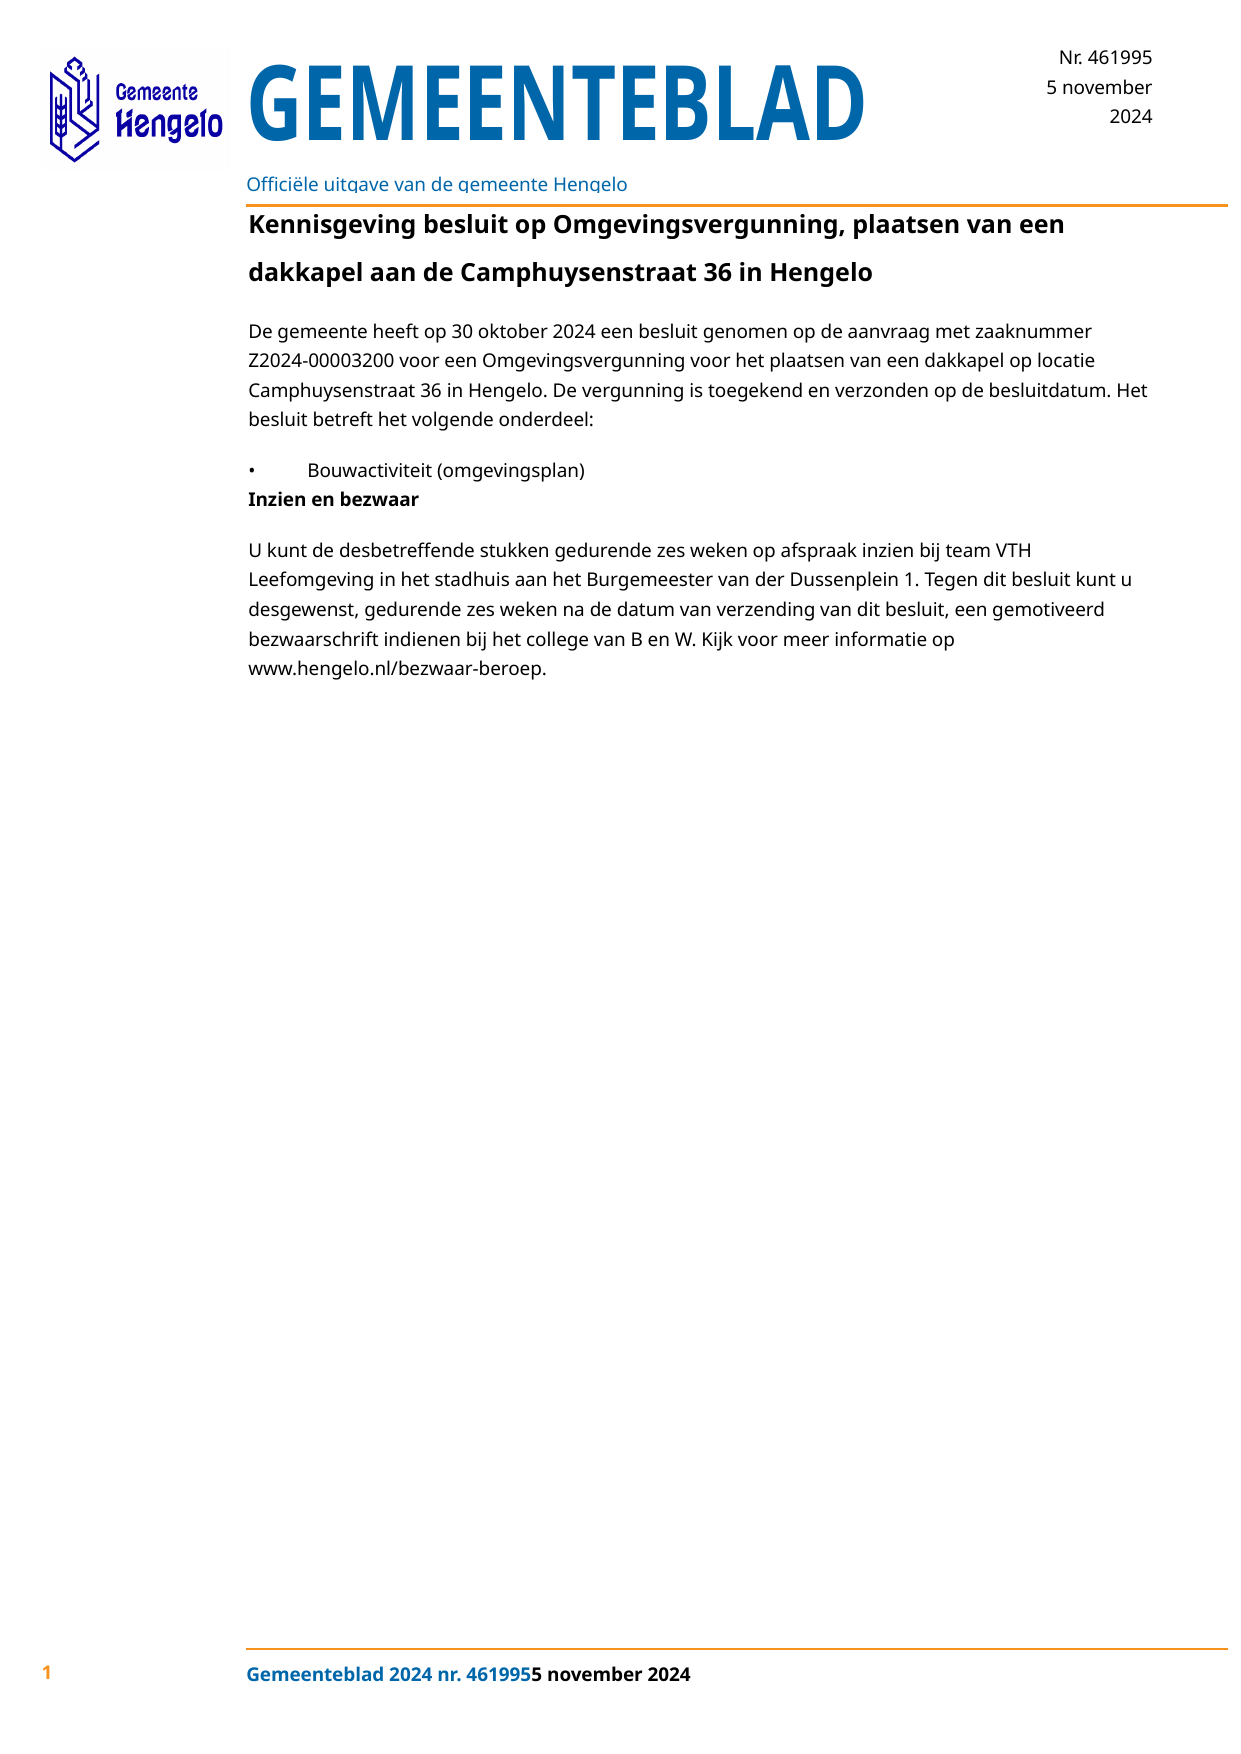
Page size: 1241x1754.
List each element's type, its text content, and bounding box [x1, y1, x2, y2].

picture [41, 47, 231, 172]
list Bouwactiviteit (omgevingsplan) [248, 457, 1152, 483]
text Inzien en bezwaar [248, 487, 1152, 512]
text Kennisgeving besluit op Omgevingsvergunning, plaatsen van een dakkapel aan de Camphuysenstraat 36 in Hengelo [248, 207, 1152, 288]
text U kunt de desbetreffende stukken gedurende zes weken op afspraak inzien bij team VTH Leefomgeving in het stadhuis aan het Burgemeester van der Dussenplein 1. Tegen dit besluit kunt u desgewenst, gedurende zes weken na de datum van verzending van dit besluit, een gemotiveerd bezwaarschrift indienen bij het college van B en W. Kijk voor meer informatie op www.hengelo.nl/bezwaar-beroep. [248, 537, 1152, 681]
text De gemeente heeft op 30 oktober 2024 een besluit genomen op de aanvraag met zaaknummer Z2024-00003200 voor een Omgevingsvergunning voor het plaatsen van een dakkapel op locatie Camphuysenstraat 36 in Hengelo. De vergunning is toegekend en verzonden op de besluitdatum. Het besluit betreft het volgende onderdeel: [248, 318, 1152, 432]
